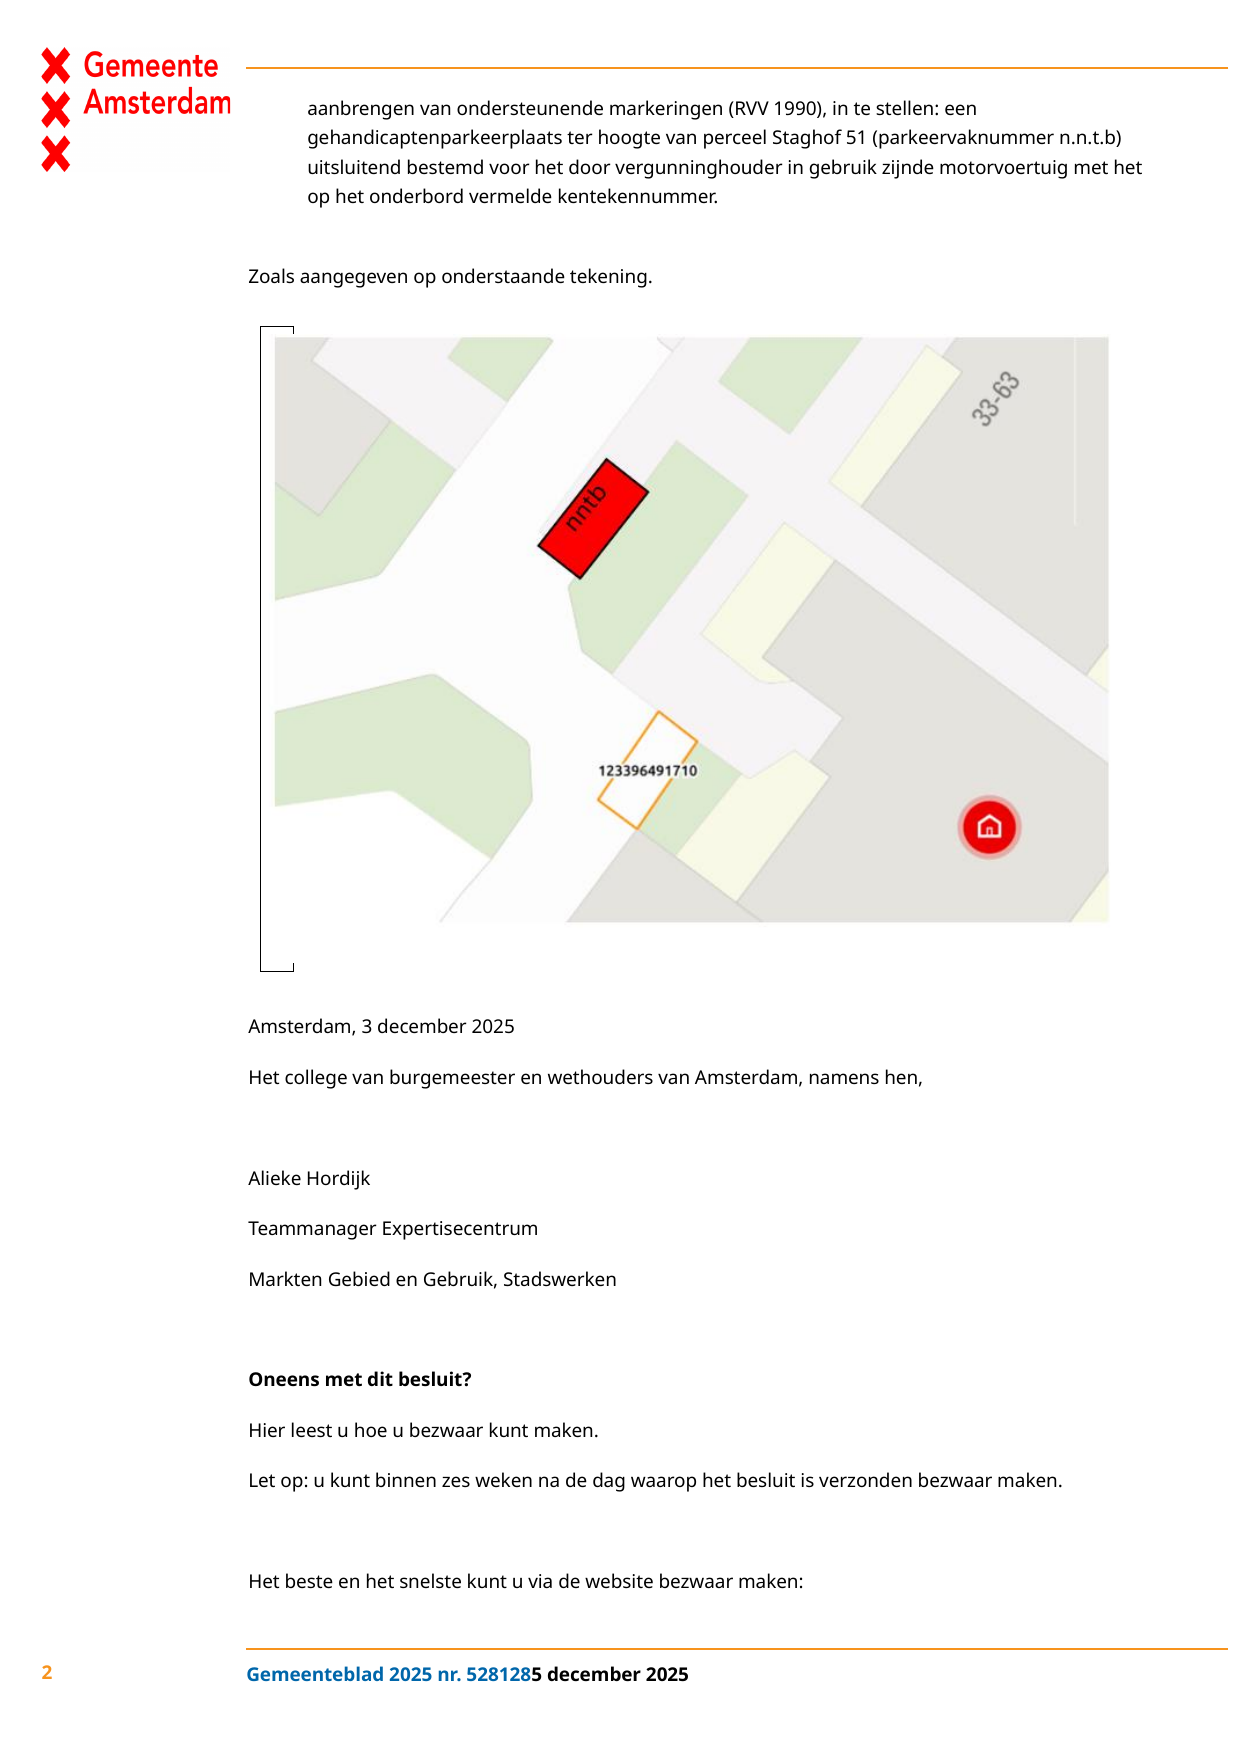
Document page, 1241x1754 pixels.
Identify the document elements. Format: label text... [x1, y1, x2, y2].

picture [41, 47, 231, 172]
text Het beste en het snelste kunt u via de website bezwaar maken: [248, 1568, 1152, 1594]
text Alieke Hordijk [248, 1165, 1152, 1191]
list aanbrengen van ondersteunende markeringen (RVV 1990), in te stellen: een gehandicaptenparkeerplaats ter hoogte van perceel Staghof 51 (parkeervaknummer n.n.t.b) uitsluitend bestemd voor het door vergunninghouder in gebruik zijnde motorvoertuig met het op het onderbord vermelde kentekennummer. [248, 95, 1152, 209]
picture [268, 334, 1111, 963]
text Hier leest u hoe u bezwaar kunt maken. [248, 1417, 1152, 1443]
text Oneens met dit besluit? [248, 1367, 1152, 1392]
text Het college van burgemeester en wethouders van Amsterdam, namens hen, [248, 1064, 1152, 1090]
text Amsterdam, 3 december 2025 [248, 1014, 1152, 1039]
text Markten Gebied en Gebruik, Stadswerken [248, 1266, 1152, 1291]
text Teammanager Expertisecentrum [248, 1215, 1152, 1241]
text Let op: u kunt binnen zes weken na de dag waarop het besluit is verzonden bezwaar maken. [248, 1467, 1152, 1493]
text Zoals aangegeven op onderstaande tekening. [248, 263, 1152, 289]
